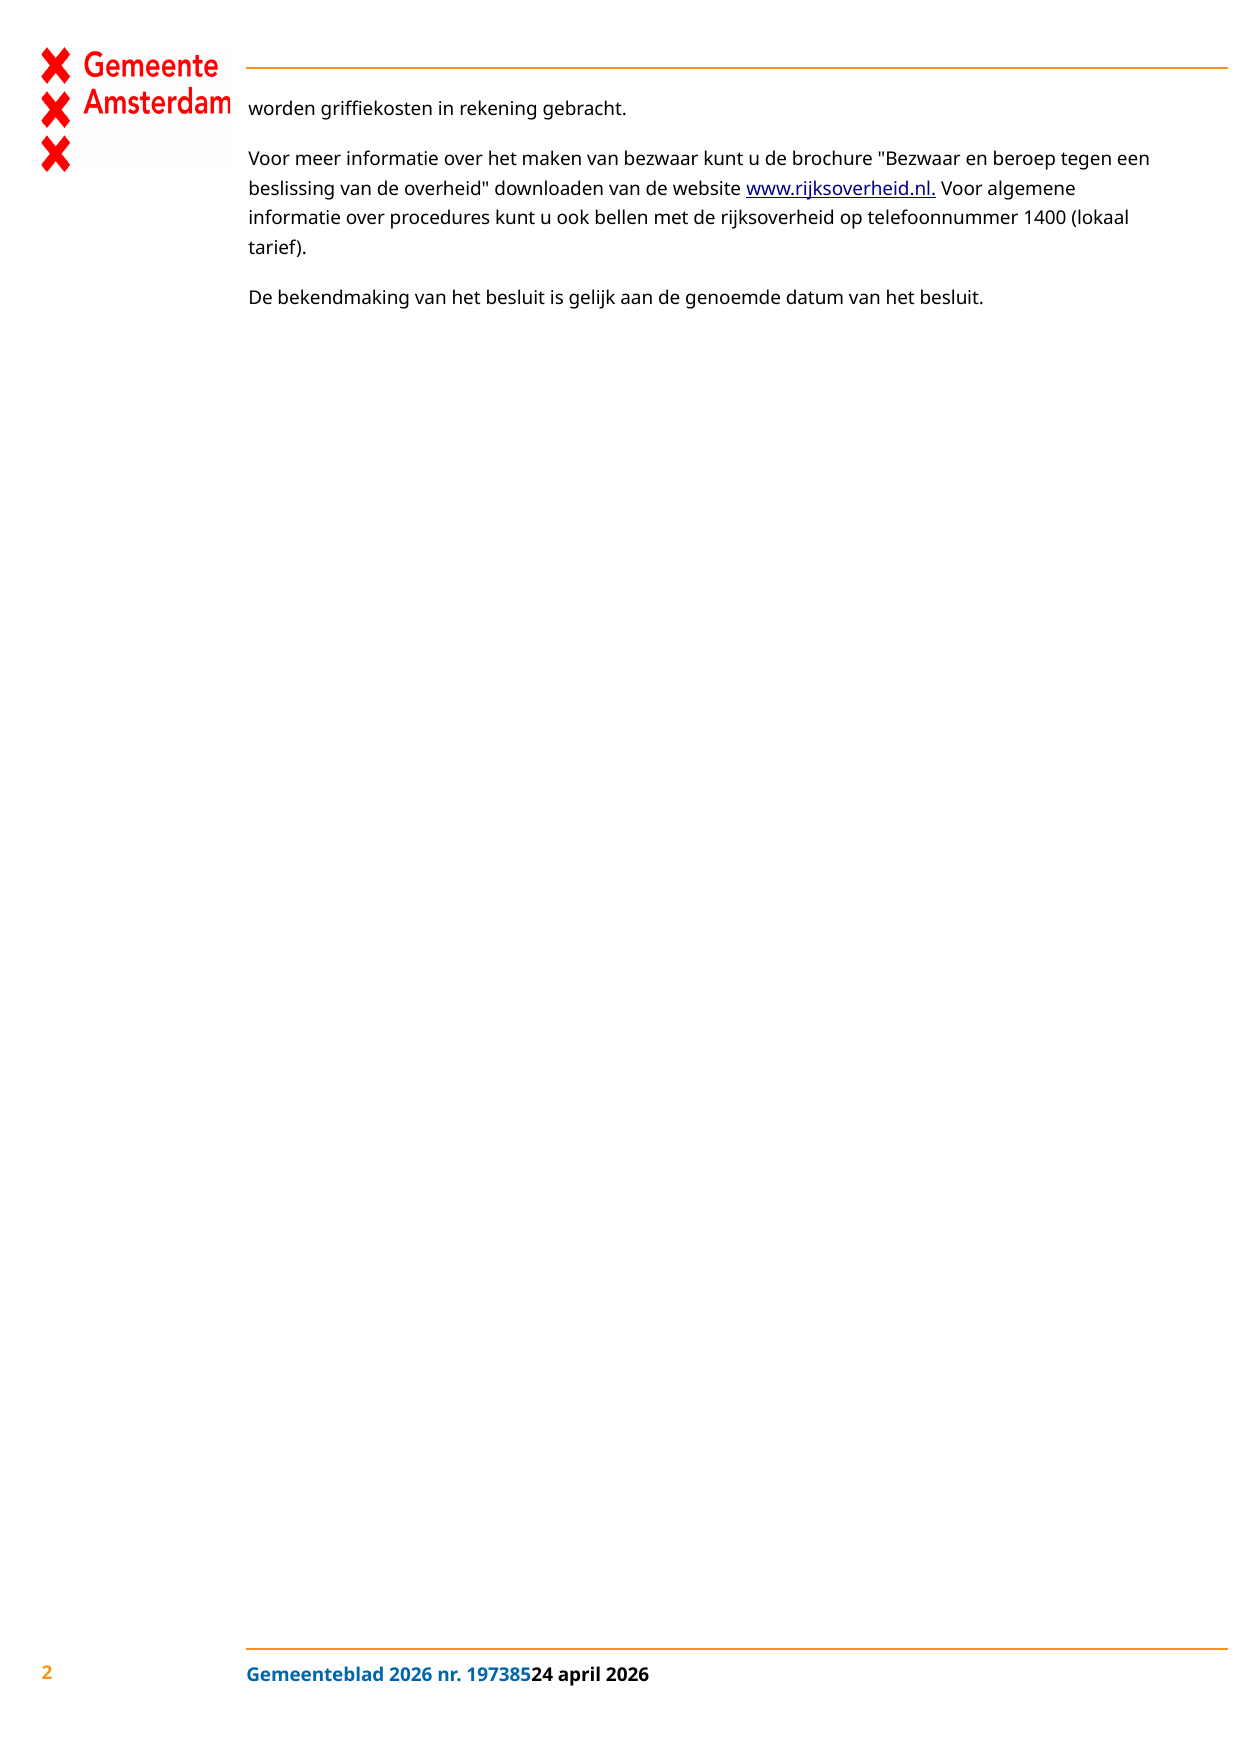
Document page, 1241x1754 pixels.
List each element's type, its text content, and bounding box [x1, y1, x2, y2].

text worden griffiekosten in rekening gebracht. [248, 95, 1152, 121]
picture [41, 47, 231, 172]
text Voor meer informatie over het maken van bezwaar kunt u de brochure "Bezwaar en beroep tegen een beslissing van de overheid" downloaden van de website www.rijksoverheid.nl. Voor algemene informatie over procedures kunt u ook bellen met de rijksoverheid op telefoonnummer 1400 (lokaal tarief). [248, 145, 1152, 260]
text De bekendmaking van het besluit is gelijk aan de genoemde datum van het besluit. [248, 284, 1152, 310]
